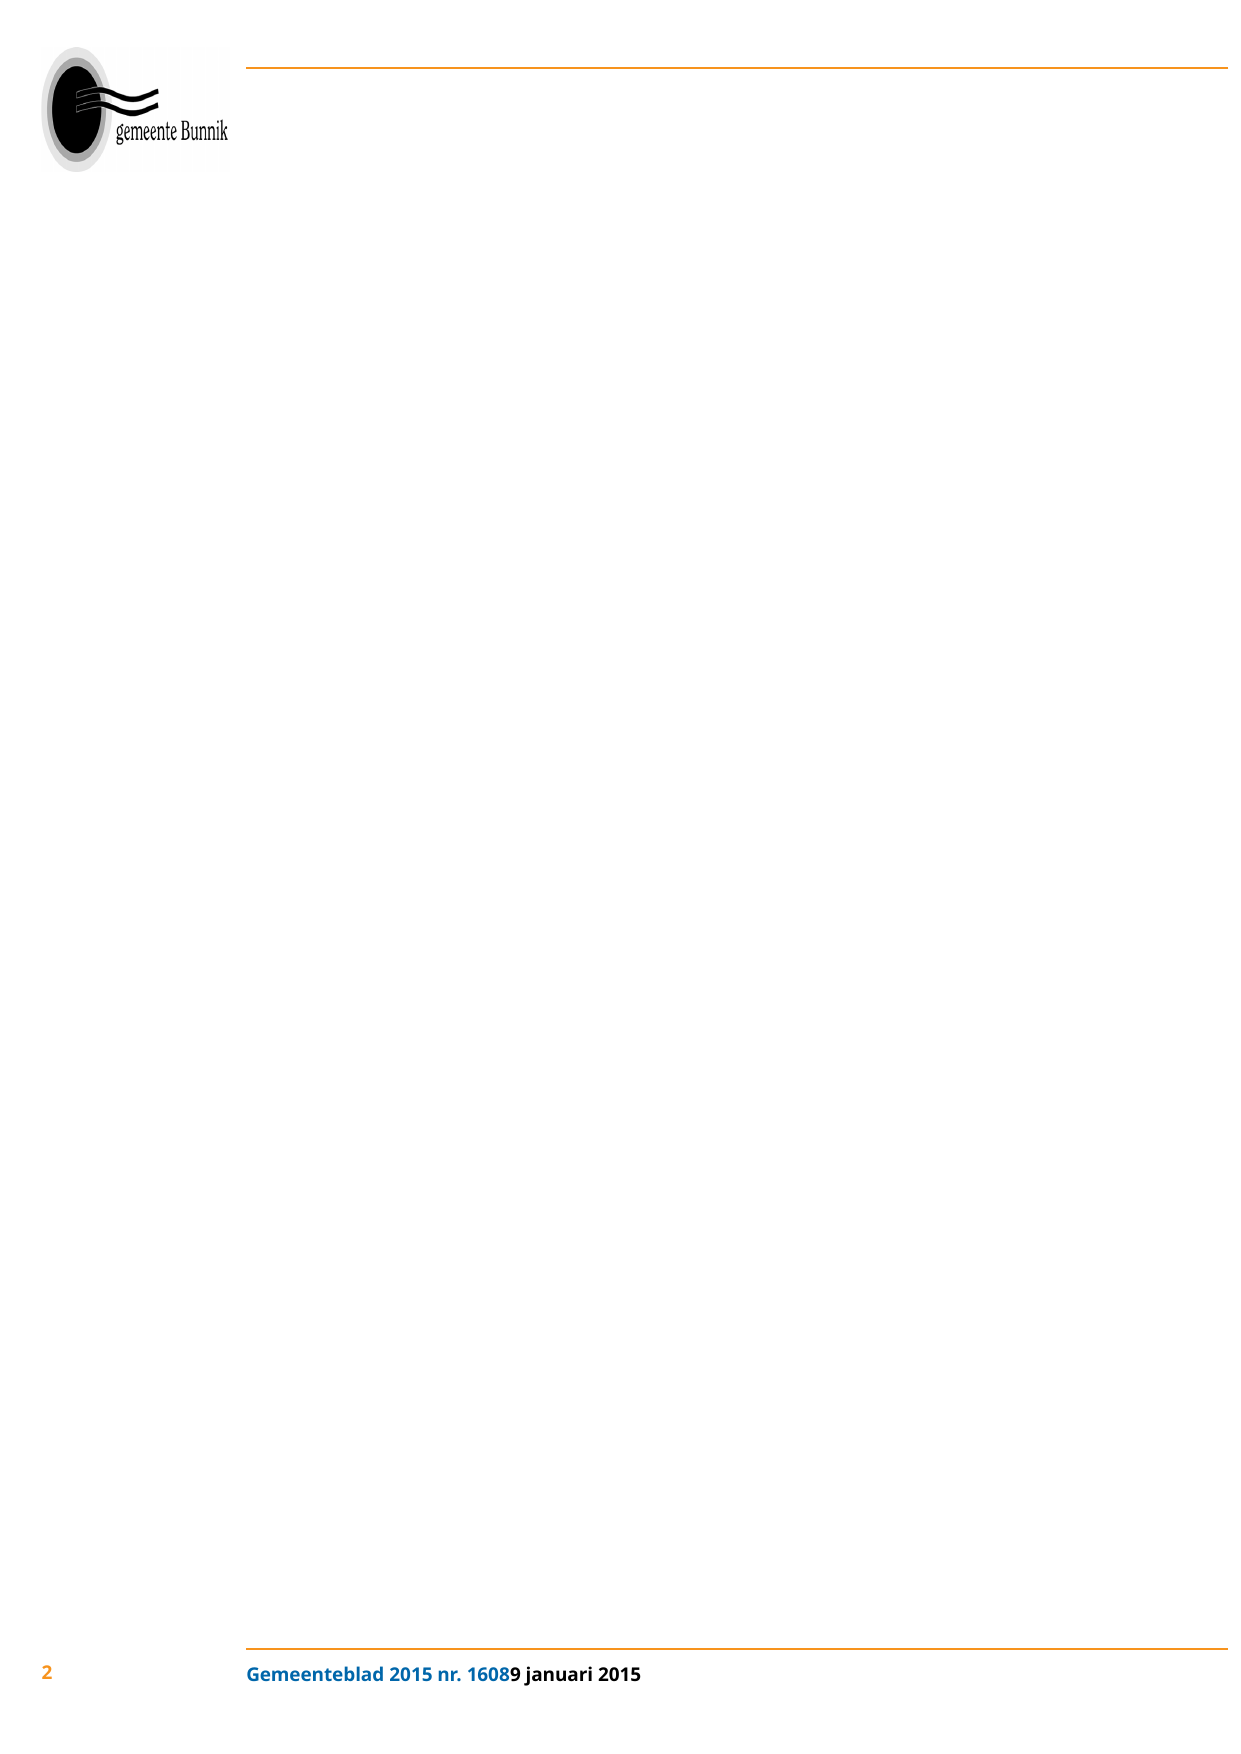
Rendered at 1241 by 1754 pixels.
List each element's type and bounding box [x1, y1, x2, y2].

picture [41, 47, 231, 172]
